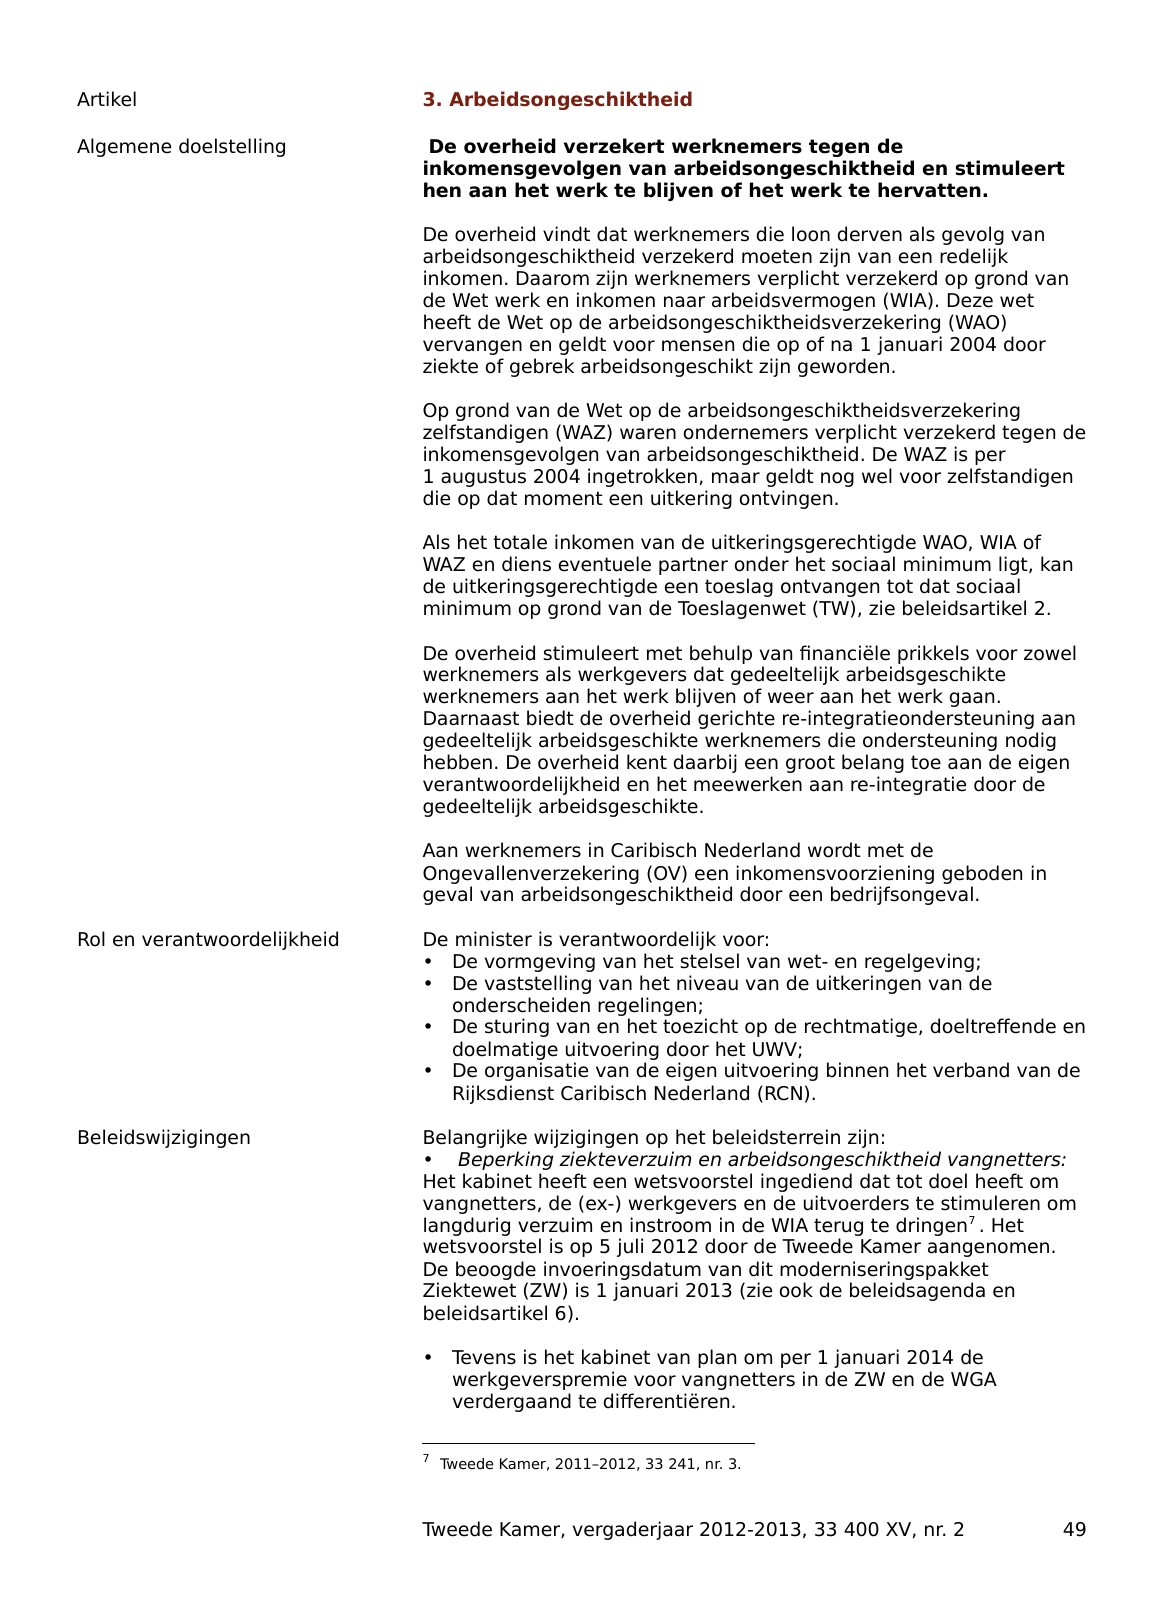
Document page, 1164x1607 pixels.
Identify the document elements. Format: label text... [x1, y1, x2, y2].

text • De vaststelling van het niveau van de uitkeringen van de onderscheiden regelingen; [422, 972, 1087, 1016]
text Als het totale inkomen van de uitkeringsgerechtigde WAO, WIA of WAZ en diens eventuele partner onder het sociaal minimum ligt, kan de uitkeringsgerechtigde een toeslag ontvangen tot dat sociaal minimum op grond van de Toeslagenwet (TW), zie beleidsartikel 2. [422, 532, 1087, 620]
text • Tevens is het kabinet van plan om per 1 januari 2014 de werkgeverspremie voor vangnetters in de ZW en de WGA verdergaand te differentiëren. [422, 1347, 1087, 1412]
text Op grond van de Wet op de arbeidsongeschiktheidsverzekering zelfstandigen (WAZ) waren ondernemers verplicht verzekerd tegen de inkomensgevolgen van arbeidsongeschiktheid. De WAZ is per 1 augustus 2004 ingetrokken, maar geldt nog wel voor zelfstandigen die op dat moment een uitkering ontvingen. [422, 400, 1087, 510]
subtitle 3. Arbeidsongeschiktheid [422, 89, 1087, 111]
text Het kabinet heeft een wetsvoorstel ingediend dat tot doel heeft om vangnetters, de (ex-) werkgevers en de uitvoerders te stimuleren om langdurig verzuim en instroom in de WIA terug te dringen. Het wetsvoorstel is op 5 juli 2012 door de Tweede Kamer aangenomen. De beoogde invoeringsdatum van dit moderniseringspakket Ziektewet (ZW) is 1 januari 2013 (zie ook de beleidsagenda en beleidsartikel 6). [422, 1171, 1087, 1324]
text • Beperking ziekteverzuim en arbeidsongeschiktheid vangnetters: [422, 1148, 1087, 1171]
text • De sturing van en het toezicht op de rechtmatige, doeltreffende en doelmatige uitvoering door het UWV; [422, 1016, 1087, 1060]
text De overheid verzekert werknemers tegen de inkomensgevolgen van arbeidsongeschiktheid en stimuleert hen aan het werk te blijven of het werk te hervatten. [422, 136, 1087, 202]
text [77, 951, 399, 958]
text Tweede Kamer, 2011–2012, 33 241, nr. 3. [422, 1452, 1087, 1474]
text De overheid vindt dat werknemers die loon derven als gevolg van arbeidsongeschiktheid verzekerd moeten zijn van een redelijk inkomen. Daarom zijn werknemers verplicht verzekerd op grond van de Wet werk en inkomen naar arbeidsvermogen (WIA). Deze wet heeft de Wet op de arbeidsongeschiktheidsverzekering (WAO) vervangen en geldt voor mensen die op of na 1 januari 2004 door ziekte of gebrek arbeidsongeschikt zijn geworden. [422, 224, 1087, 378]
subtitle [77, 111, 399, 119]
text Belangrijke wijzigingen op het beleidsterrein zijn: [422, 1127, 1087, 1148]
text • De organisatie van de eigen uitvoering binnen het verband van de Rijksdienst Caribisch Nederland (RCN). [422, 1060, 1087, 1104]
text • De vormgeving van het stelsel van wet- en regelgeving; [422, 951, 1087, 972]
text Aan werknemers in Caribisch Nederland wordt met de Ongevallenverzekering (OV) een inkomensvoorziening geboden in geval van arbeidsongeschiktheid door een bedrijfsongeval. [422, 840, 1087, 906]
text Artikel [77, 89, 399, 111]
text Rol en verantwoordelijkheid [77, 928, 399, 951]
text [77, 1148, 399, 1157]
text Algemene doelstelling [77, 136, 399, 158]
text Beleidswijzigingen [77, 1127, 399, 1148]
text De overheid stimuleert met behulp van financiële prikkels voor zowel werknemers als werkgevers dat gedeeltelijk arbeidsgeschikte werknemers aan het werk blijven of weer aan het werk gaan. Daarnaast biedt de overheid gerichte re-integratieondersteuning aan gedeeltelijk arbeidsgeschikte werknemers die ondersteuning nodig hebben. De overheid kent daarbij een groot belang toe aan de eigen verantwoordelijkheid en het meewerken aan re-integratie door de gedeeltelijk arbeidsgeschikte. [422, 642, 1087, 818]
text De minister is verantwoordelijk voor: [422, 928, 1087, 951]
